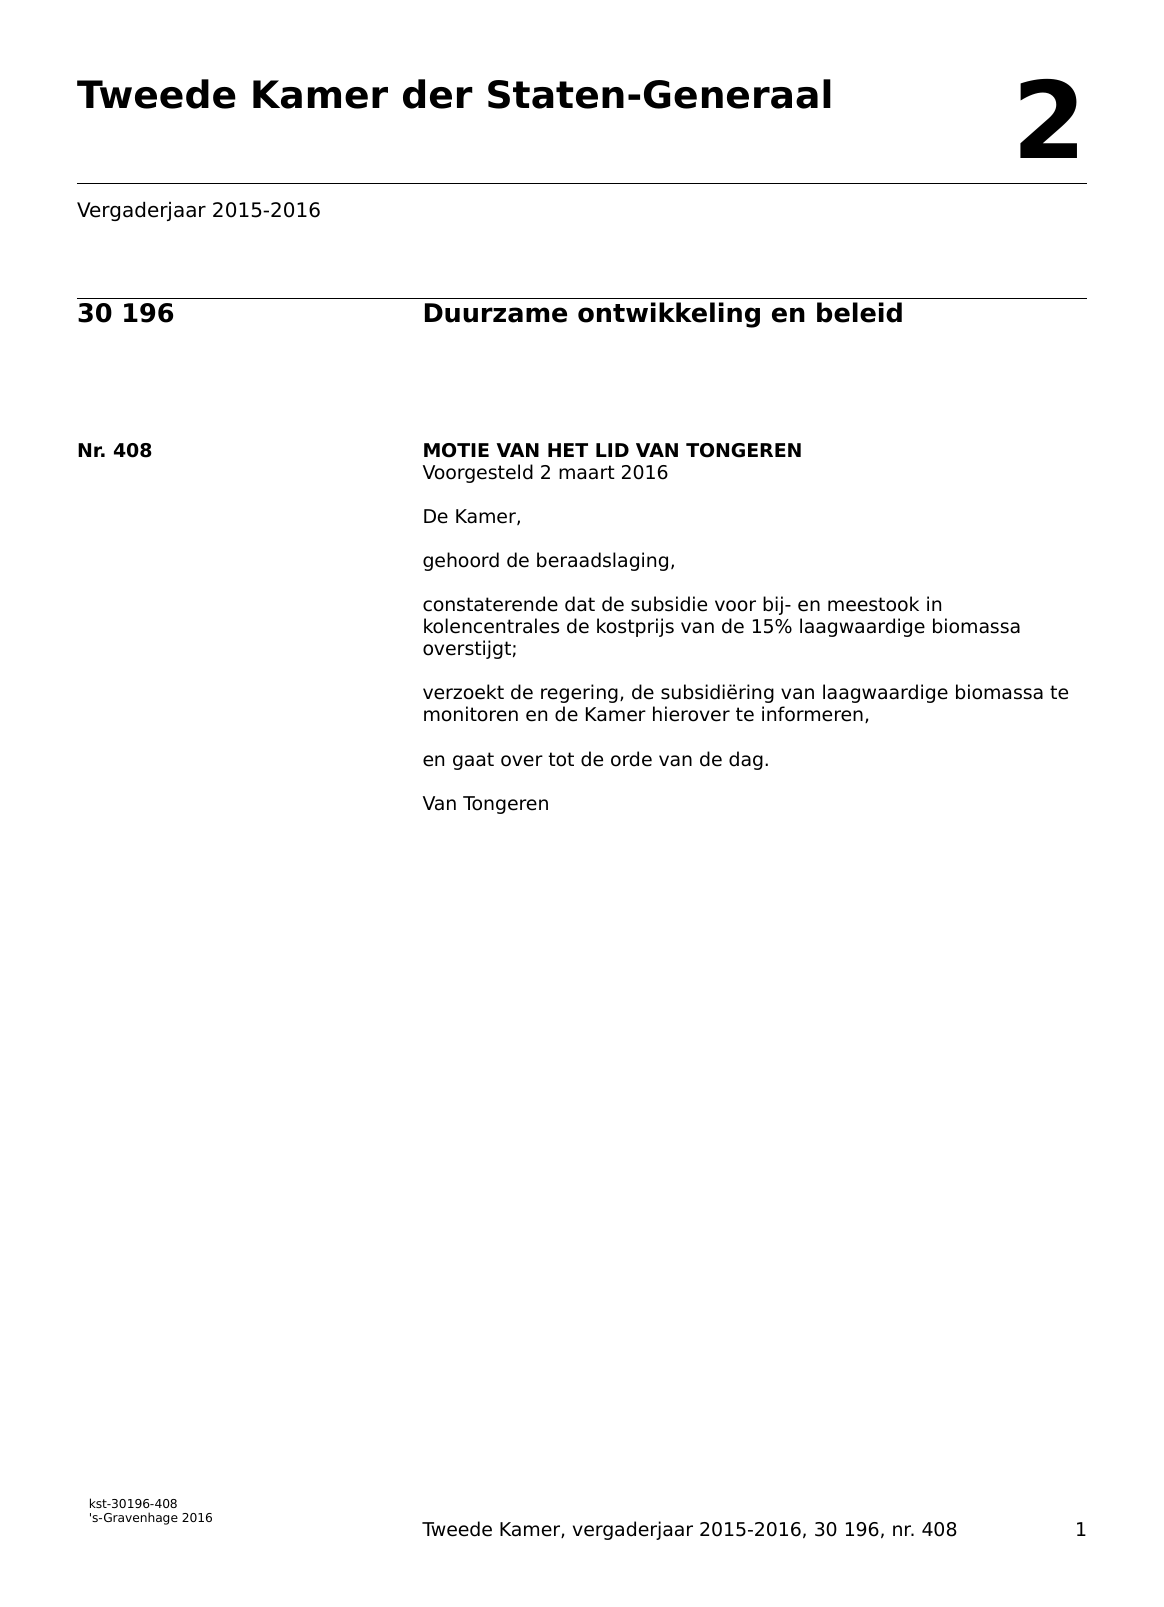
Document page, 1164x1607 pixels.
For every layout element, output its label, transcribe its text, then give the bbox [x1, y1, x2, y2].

text Voorgesteld 2 maart 2016 [422, 462, 1087, 484]
text kst-30196-408 [88, 1497, 323, 1511]
subtitle 30 196 Duurzame ontwikkeling en beleid [77, 299, 1087, 329]
subtitle Nr. 408 MOTIE VAN HET LID VAN TONGEREN [77, 440, 1087, 462]
table_header Tweede Kamer der Staten-Generaal [77, 59, 886, 183]
text 's-Gravenhage 2016 [88, 1511, 323, 1525]
text Van Tongeren [422, 793, 1087, 814]
text verzoekt de regering, de subsidiëring van laagwaardige biomassa te monitoren en de Kamer hierover te informeren, [422, 682, 1087, 726]
table_header 2 [886, 59, 1087, 183]
text gehoord de beraadslaging, [422, 550, 1087, 572]
text constaterende dat de subsidie voor bij- en meestook in kolencentrales de kostprijs van de 15% laagwaardige biomassa overstijgt; [422, 594, 1087, 660]
text en gaat over tot de orde van de dag. [422, 748, 1087, 770]
text De Kamer, [422, 506, 1087, 528]
table_cell Vergaderjaar 2015-2016 [77, 184, 1087, 298]
